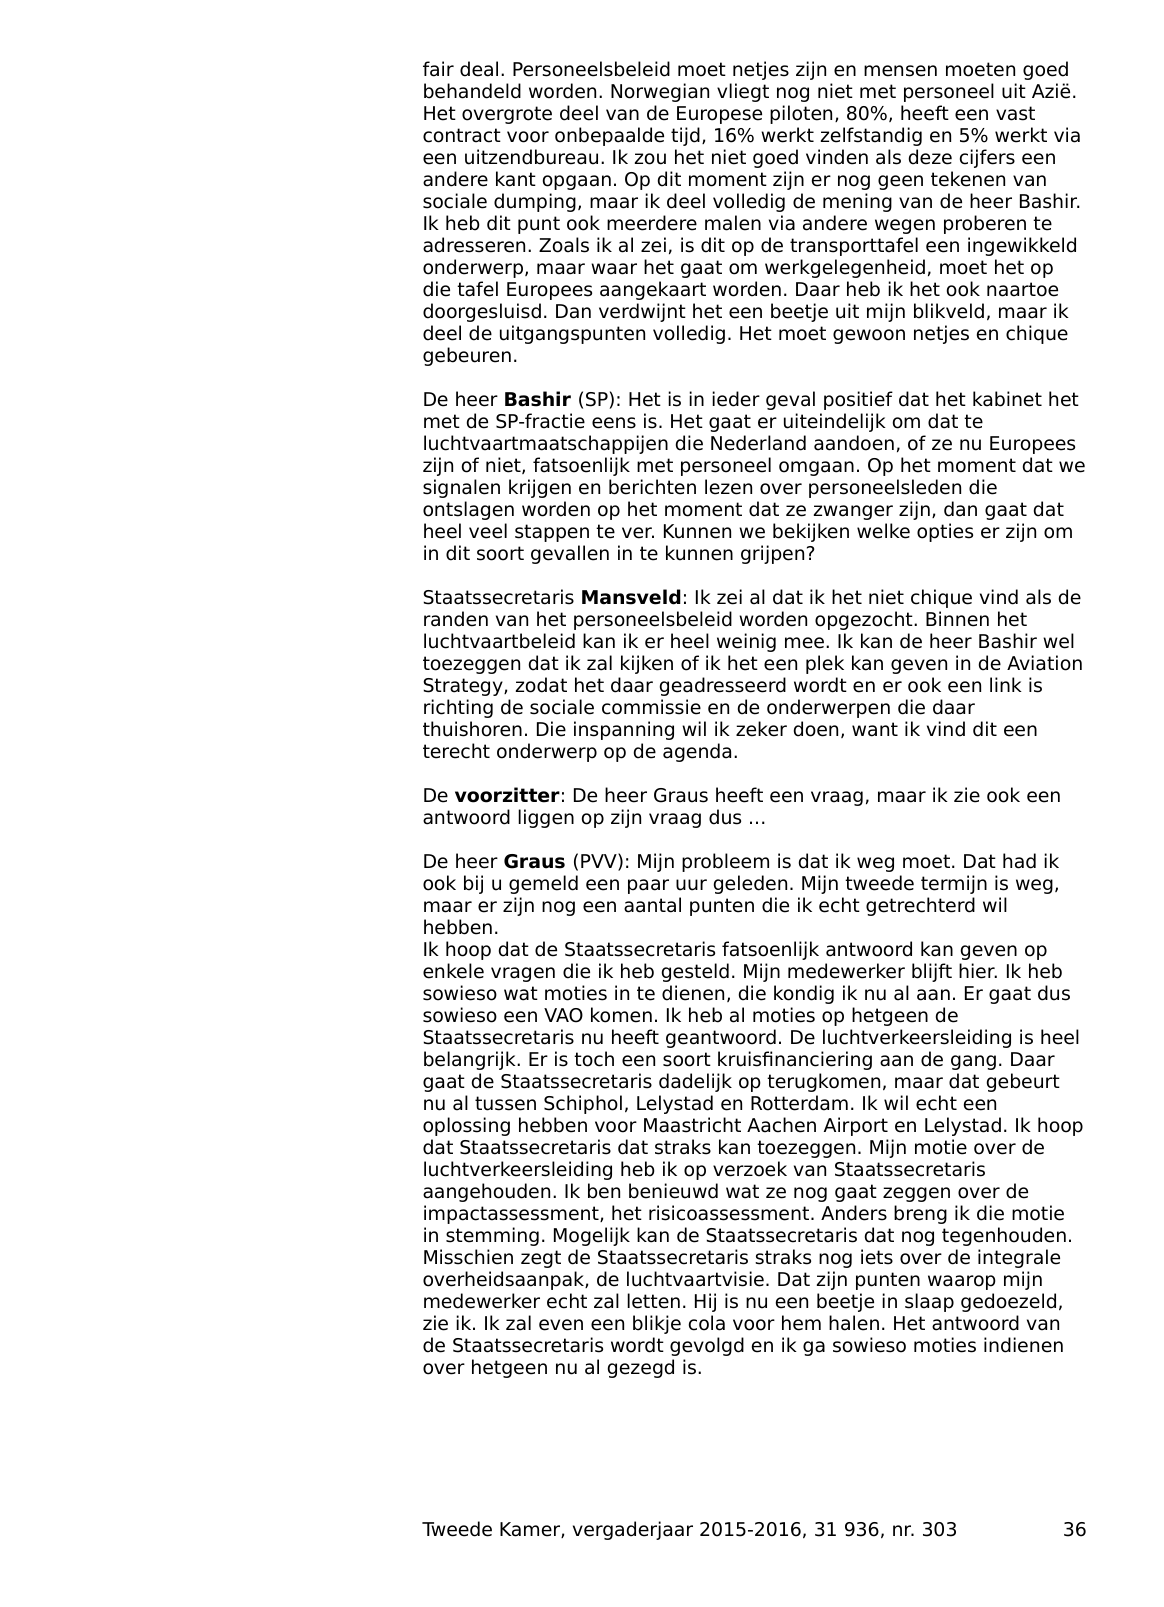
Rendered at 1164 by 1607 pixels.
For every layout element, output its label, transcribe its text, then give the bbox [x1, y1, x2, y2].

text Misschien zegt de Staatssecretaris straks nog iets over de integrale overheidsaanpak, de luchtvaartvisie. Dat zijn punten waarop mijn medewerker echt zal letten. Hij is nu een beetje in slaap gedoezeld, zie ik. Ik zal even een blikje cola voor hem halen. Het antwoord van de Staatssecretaris wordt gevolgd en ik ga sowieso moties indienen over hetgeen nu al gezegd is. [422, 1247, 1087, 1379]
text fair deal. Personeelsbeleid moet netjes zijn en mensen moeten goed behandeld worden. Norwegian vliegt nog niet met personeel uit Azië. Het overgrote deel van de Europese piloten, 80%, heeft een vast contract voor onbepaalde tijd, 16% werkt zelfstandig en 5% werkt via een uitzendbureau. Ik zou het niet goed vinden als deze cijfers een andere kant opgaan. Op dit moment zijn er nog geen tekenen van sociale dumping, maar ik deel volledig de mening van de heer Bashir. Ik heb dit punt ook meerdere malen via andere wegen proberen te adresseren. Zoals ik al zei, is dit op de transporttafel een ingewikkeld onderwerp, maar waar het gaat om werkgelegenheid, moet het op die tafel Europees aangekaart worden. Daar heb ik het ook naartoe doorgesluisd. Dan verdwijnt het een beetje uit mijn blikveld, maar ik deel de uitgangspunten volledig. Het moet gewoon netjes en chique gebeuren. [422, 59, 1087, 367]
text De heer Graus (PVV): Mijn probleem is dat ik weg moet. Dat had ik ook bij u gemeld een paar uur geleden. Mijn tweede termijn is weg, maar er zijn nog een aantal punten die ik echt getrechterd wil hebben. [422, 851, 1087, 939]
text De heer Bashir (SP): Het is in ieder geval positief dat het kabinet het met de SP-fractie eens is. Het gaat er uiteindelijk om dat te luchtvaartmaatschappijen die Nederland aandoen, of ze nu Europees zijn of niet, fatsoenlijk met personeel omgaan. Op het moment dat we signalen krijgen en berichten lezen over personeelsleden die ontslagen worden op het moment dat ze zwanger zijn, dan gaat dat heel veel stappen te ver. Kunnen we bekijken welke opties er zijn om in dit soort gevallen in te kunnen grijpen? [422, 389, 1087, 565]
text Staatssecretaris Mansveld: Ik zei al dat ik het niet chique vind als de randen van het personeelsbeleid worden opgezocht. Binnen het luchtvaartbeleid kan ik er heel weinig mee. Ik kan de heer Bashir wel toezeggen dat ik zal kijken of ik het een plek kan geven in de Aviation Strategy, zodat het daar geadresseerd wordt en er ook een link is richting de sociale commissie en de onderwerpen die daar thuishoren. Die inspanning wil ik zeker doen, want ik vind dit een terecht onderwerp op de agenda. [422, 587, 1087, 763]
text Ik hoop dat de Staatssecretaris fatsoenlijk antwoord kan geven op enkele vragen die ik heb gesteld. Mijn medewerker blijft hier. Ik heb sowieso wat moties in te dienen, die kondig ik nu al aan. Er gaat dus sowieso een VAO komen. Ik heb al moties op hetgeen de Staatssecretaris nu heeft geantwoord. De luchtverkeersleiding is heel belangrijk. Er is toch een soort kruisfinanciering aan de gang. Daar gaat de Staatssecretaris dadelijk op terugkomen, maar dat gebeurt nu al tussen Schiphol, Lelystad en Rotterdam. Ik wil echt een oplossing hebben voor Maastricht Aachen Airport en Lelystad. Ik hoop dat Staatssecretaris dat straks kan toezeggen. Mijn motie over de luchtverkeersleiding heb ik op verzoek van Staatssecretaris aangehouden. Ik ben benieuwd wat ze nog gaat zeggen over de impactassessment, het risicoassessment. Anders breng ik die motie in stemming. Mogelijk kan de Staatssecretaris dat nog tegenhouden. [422, 939, 1087, 1247]
text De voorzitter: De heer Graus heeft een vraag, maar ik zie ook een antwoord liggen op zijn vraag dus ... [422, 785, 1087, 829]
